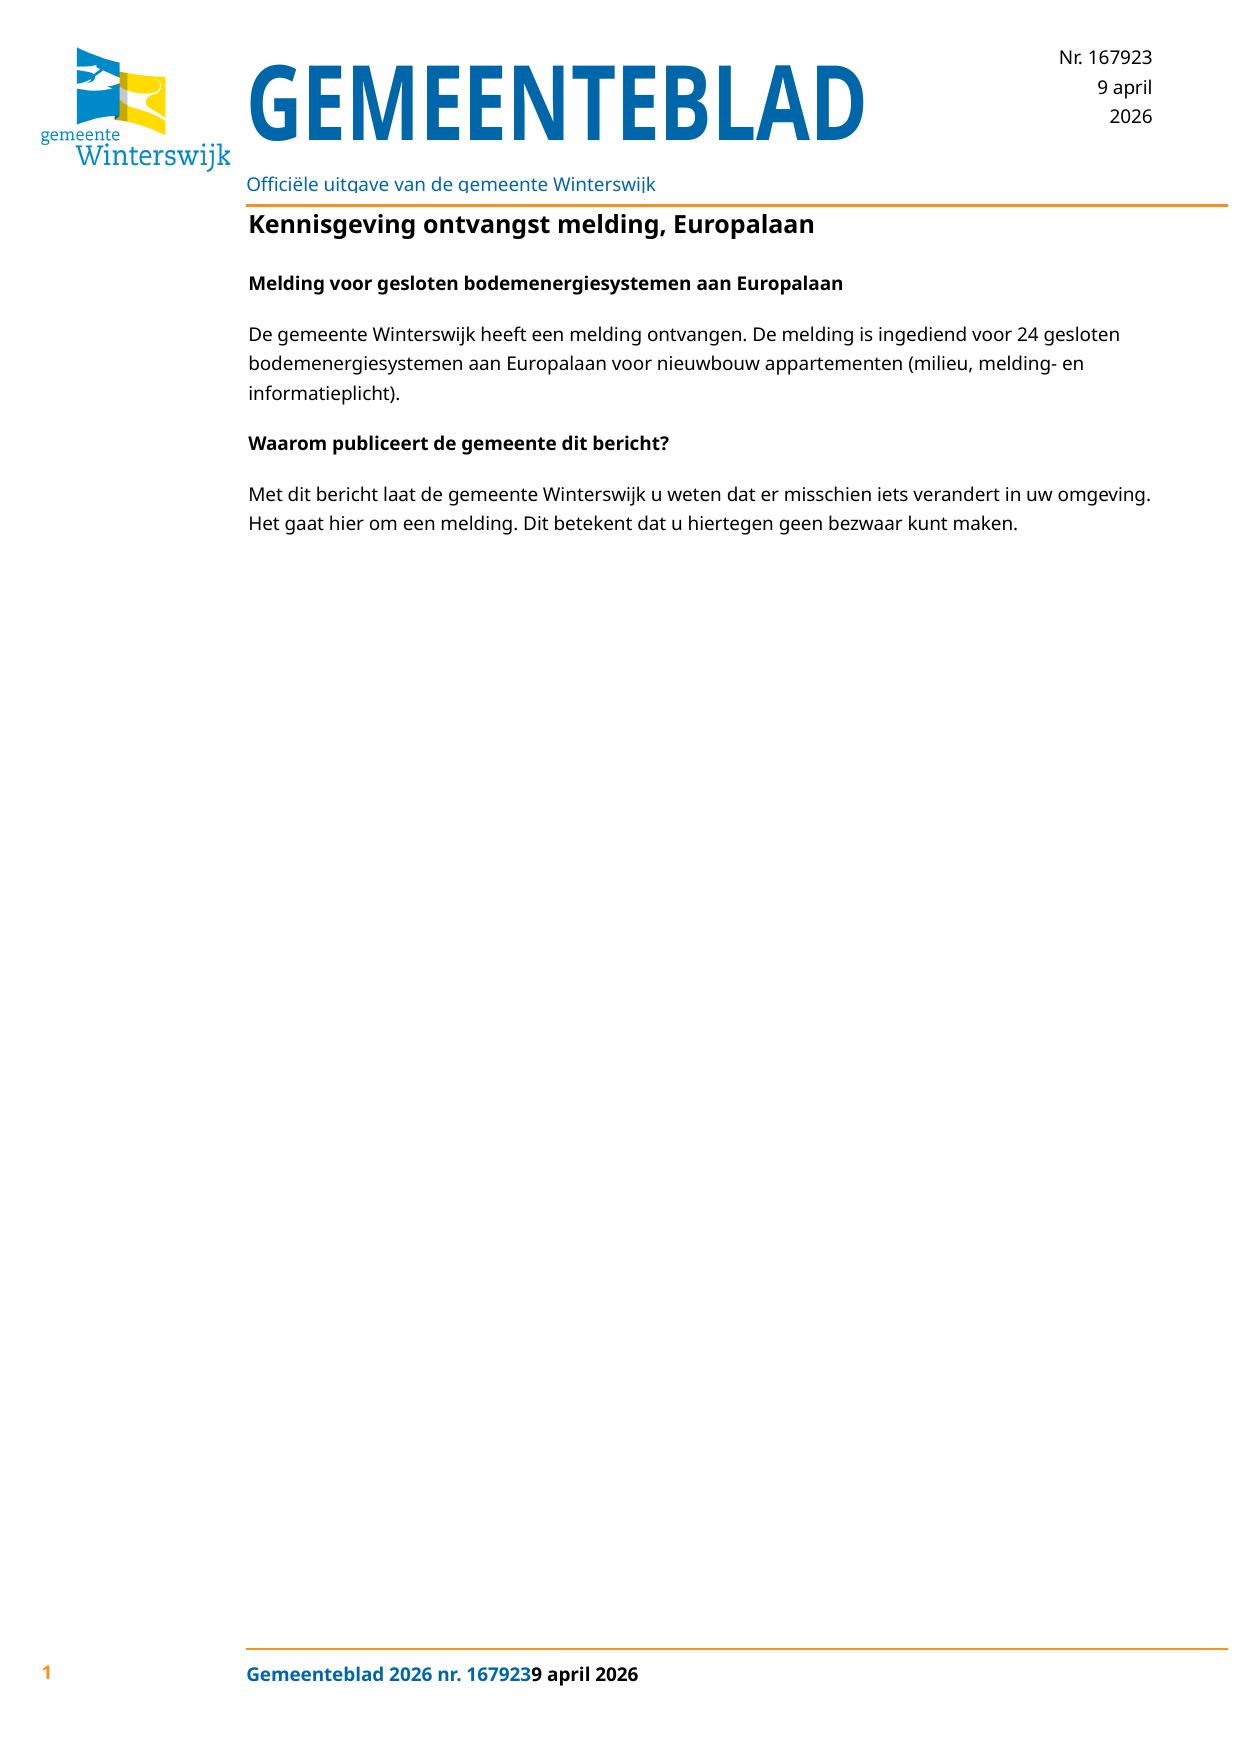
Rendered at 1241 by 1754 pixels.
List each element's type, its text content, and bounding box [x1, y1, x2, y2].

picture [225, 153, 231, 162]
text Waarom publiceert de gemeente dit bericht? [248, 430, 1152, 456]
text Melding voor gesloten bodemenergiesystemen aan Europalaan [248, 270, 1152, 296]
text Kennisgeving ontvangst melding, Europalaan [248, 207, 1152, 241]
text De gemeente Winterswijk heeft een melding ontvangen. De melding is ingediend voor 24 gesloten bodemenergiesystemen aan Europalaan voor nieuwbouw appartementen (milieu, melding- en informatieplicht). [248, 321, 1152, 406]
text Met dit bericht laat de gemeente Winterswijk u weten dat er misschien iets verandert in uw omgeving. Het gaat hier om een melding. Dit betekent dat u hiertegen geen bezwaar kunt maken. [248, 481, 1152, 536]
picture [41, 47, 231, 172]
